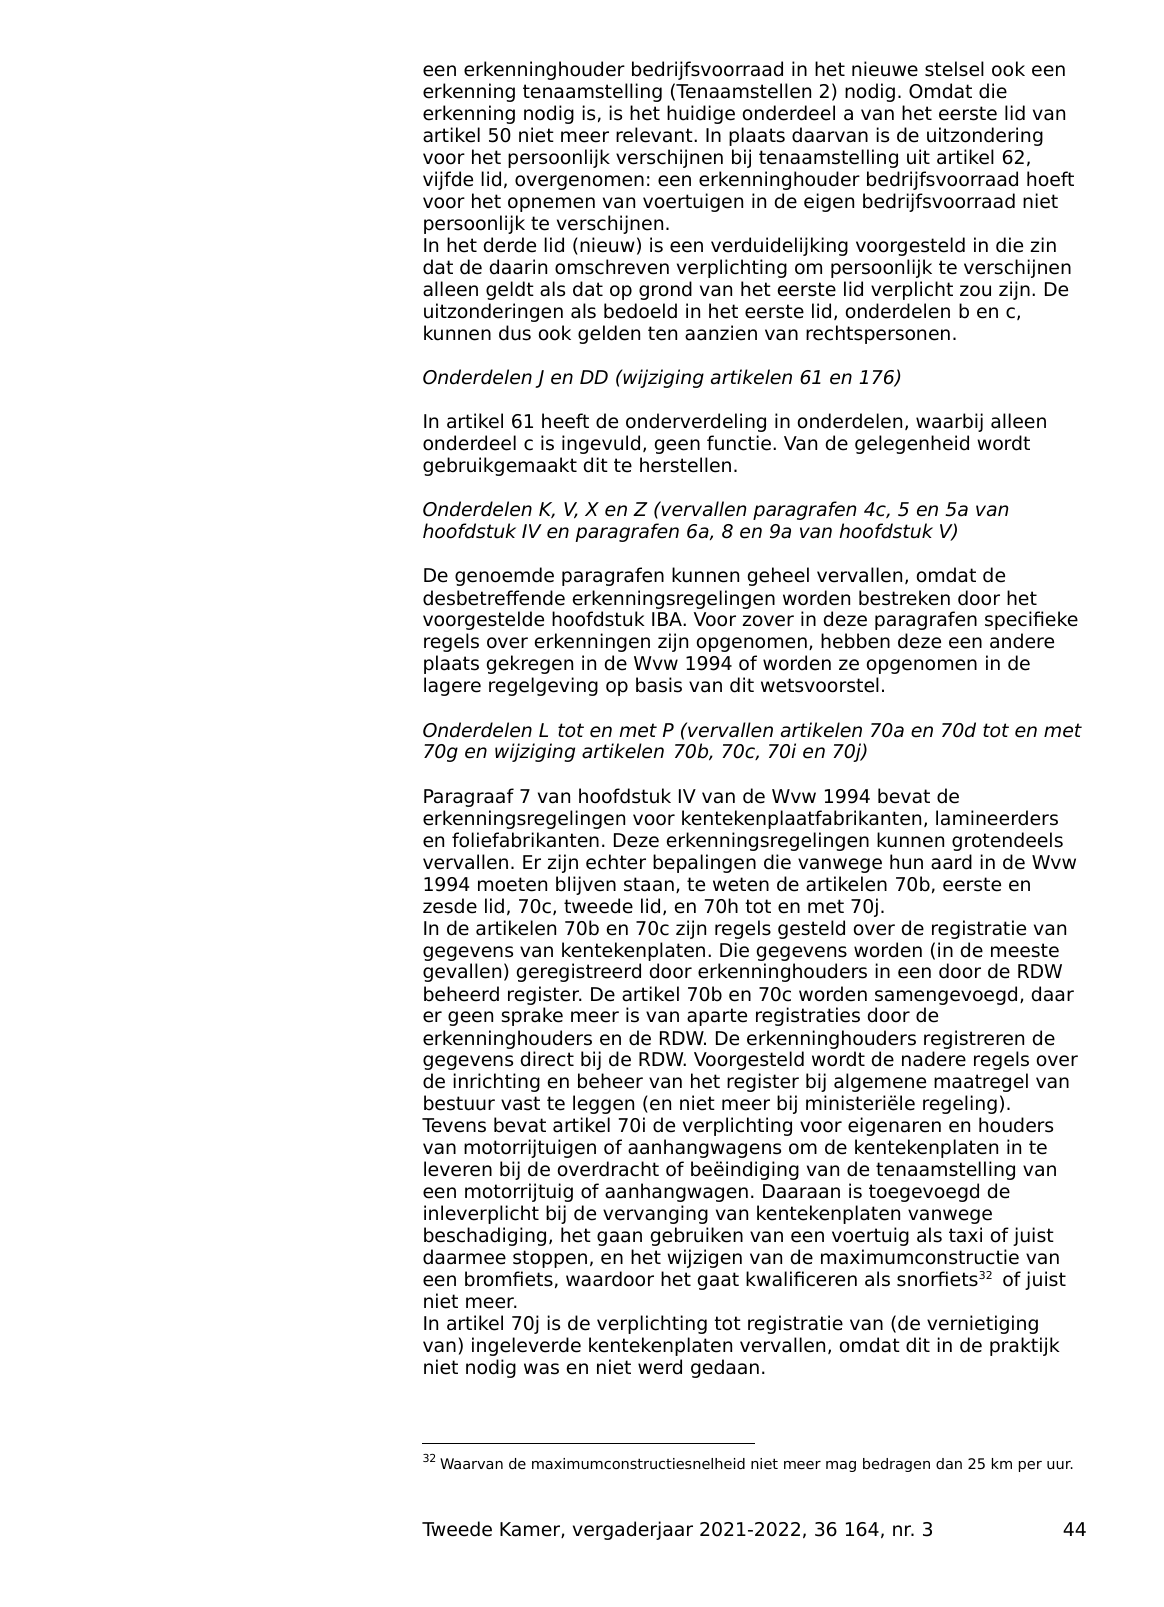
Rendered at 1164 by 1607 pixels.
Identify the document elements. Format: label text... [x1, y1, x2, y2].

text een erkenninghouder bedrijfsvoorraad in het nieuwe stelsel ook een erkenning tenaamstelling (Tenaamstellen 2) nodig. Omdat die erkenning nodig is, is het huidige onderdeel a van het eerste lid van artikel 50 niet meer relevant. In plaats daarvan is de uitzondering voor het persoonlijk verschijnen bij tenaamstelling uit artikel 62, vijfde lid, overgenomen: een erkenninghouder bedrijfsvoorraad hoeft voor het opnemen van voertuigen in de eigen bedrijfsvoorraad niet persoonlijk te verschijnen. [422, 59, 1087, 235]
subtitle Onderdelen L tot en met P (vervallen artikelen 70a en 70d tot en met 70g en wijziging artikelen 70b, 70c, 70i en 70j) [422, 719, 1087, 763]
text In artikel 70j is de verplichting tot registratie van (de vernietiging van) ingeleverde kentekenplaten vervallen, omdat dit in de praktijk niet nodig was en niet werd gedaan. [422, 1313, 1087, 1379]
text In artikel 61 heeft de onderverdeling in onderdelen, waarbij alleen onderdeel c is ingevuld, geen functie. Van de gelegenheid wordt gebruikgemaakt dit te herstellen. [422, 411, 1087, 477]
text In het derde lid (nieuw) is een verduidelijking voorgesteld in die zin dat de daarin omschreven verplichting om persoonlijk te verschijnen alleen geldt als dat op grond van het eerste lid verplicht zou zijn. De uitzonderingen als bedoeld in het eerste lid, onderdelen b en c, kunnen dus ook gelden ten aanzien van rechtspersonen. [422, 235, 1087, 345]
text Paragraaf 7 van hoofdstuk IV van de Wvw 1994 bevat de erkenningsregelingen voor kentekenplaatfabrikanten, lamineerders en foliefabrikanten. Deze erkenningsregelingen kunnen grotendeels vervallen. Er zijn echter bepalingen die vanwege hun aard in de Wvw 1994 moeten blijven staan, te weten de artikelen 70b, eerste en zesde lid, 70c, tweede lid, en 70h tot en met 70j. [422, 786, 1087, 917]
text In de artikelen 70b en 70c zijn regels gesteld over de registratie van gegevens van kentekenplaten. Die gegevens worden (in de meeste gevallen) geregistreerd door erkenninghouders in een door de RDW beheerd register. De artikel 70b en 70c worden samengevoegd, daar er geen sprake meer is van aparte registraties door de erkenninghouders en de RDW. De erkenninghouders registreren de gegevens direct bij de RDW. Voorgesteld wordt de nadere regels over de inrichting en beheer van het register bij algemene maatregel van bestuur vast te leggen (en niet meer bij ministeriële regeling). [422, 917, 1087, 1115]
text De genoemde paragrafen kunnen geheel vervallen, omdat de desbetreffende erkenningsregelingen worden bestreken door het voorgestelde hoofdstuk IBA. Voor zover in deze paragrafen specifieke regels over erkenningen zijn opgenomen, hebben deze een andere plaats gekregen in de Wvw 1994 of worden ze opgenomen in de lagere regelgeving op basis van dit wetsvoorstel. [422, 565, 1087, 697]
text Waarvan de maximumconstructiesnelheid niet meer mag bedragen dan 25 km per uur. [422, 1452, 1087, 1474]
text Tevens bevat artikel 70i de verplichting voor eigenaren en houders van motorrijtuigen of aanhangwagens om de kentekenplaten in te leveren bij de overdracht of beëindiging van de tenaamstelling van een motorrijtuig of aanhangwagen. Daaraan is toegevoegd de inleverplicht bij de vervanging van kentekenplaten vanwege beschadiging, het gaan gebruiken van een voertuig als taxi of juist daarmee stoppen, en het wijzigen van de maximumconstructie van een bromfiets, waardoor het gaat kwalificeren als snorfiets of juist niet meer. [422, 1115, 1087, 1313]
subtitle Onderdelen K, V, X en Z (vervallen paragrafen 4c, 5 en 5a van hoofdstuk IV en paragrafen 6a, 8 en 9a van hoofdstuk V) [422, 499, 1087, 543]
subtitle Onderdelen J en DD (wijziging artikelen 61 en 176) [422, 367, 1087, 389]
